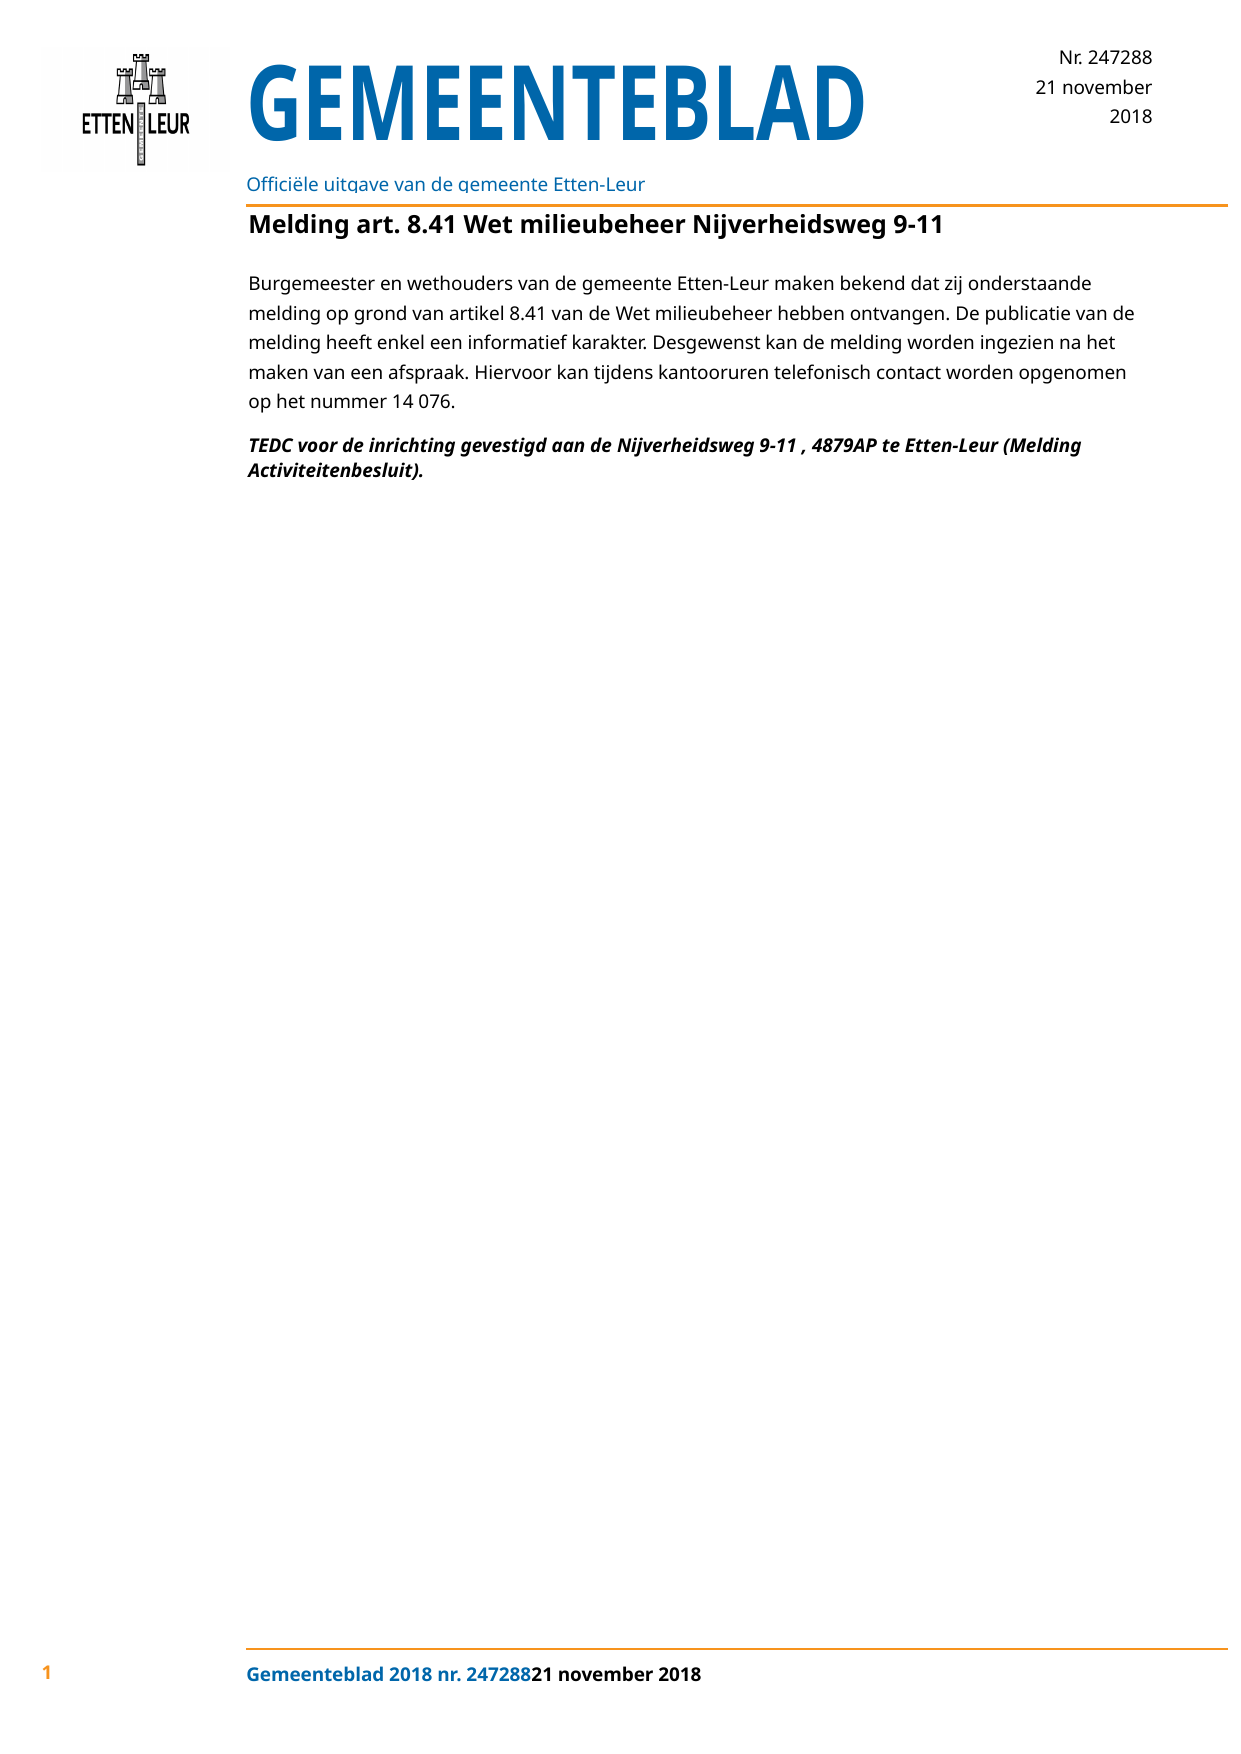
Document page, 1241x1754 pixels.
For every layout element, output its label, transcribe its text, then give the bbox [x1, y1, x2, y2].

text Melding art. 8.41 Wet milieubeheer Nijverheidsweg 9-11 [248, 207, 1152, 241]
picture [41, 47, 231, 172]
text Burgemeester en wethouders van de gemeente Etten-Leur maken bekend dat zij onderstaande melding op grond van artikel 8.41 van de Wet milieubeheer hebben ontvangen. De publicatie van de melding heeft enkel een informatief karakter. Desgewenst kan de melding worden ingezien na het maken van een afspraak. Hiervoor kan tijdens kantooruren telefonisch contact worden opgenomen op het nummer 14 076. [248, 270, 1152, 414]
text TEDC voor de inrichting gevestigd aan de Nijverheidsweg 9-11 , 4879AP te Etten-Leur (Melding Activiteitenbesluit). [248, 432, 1152, 483]
